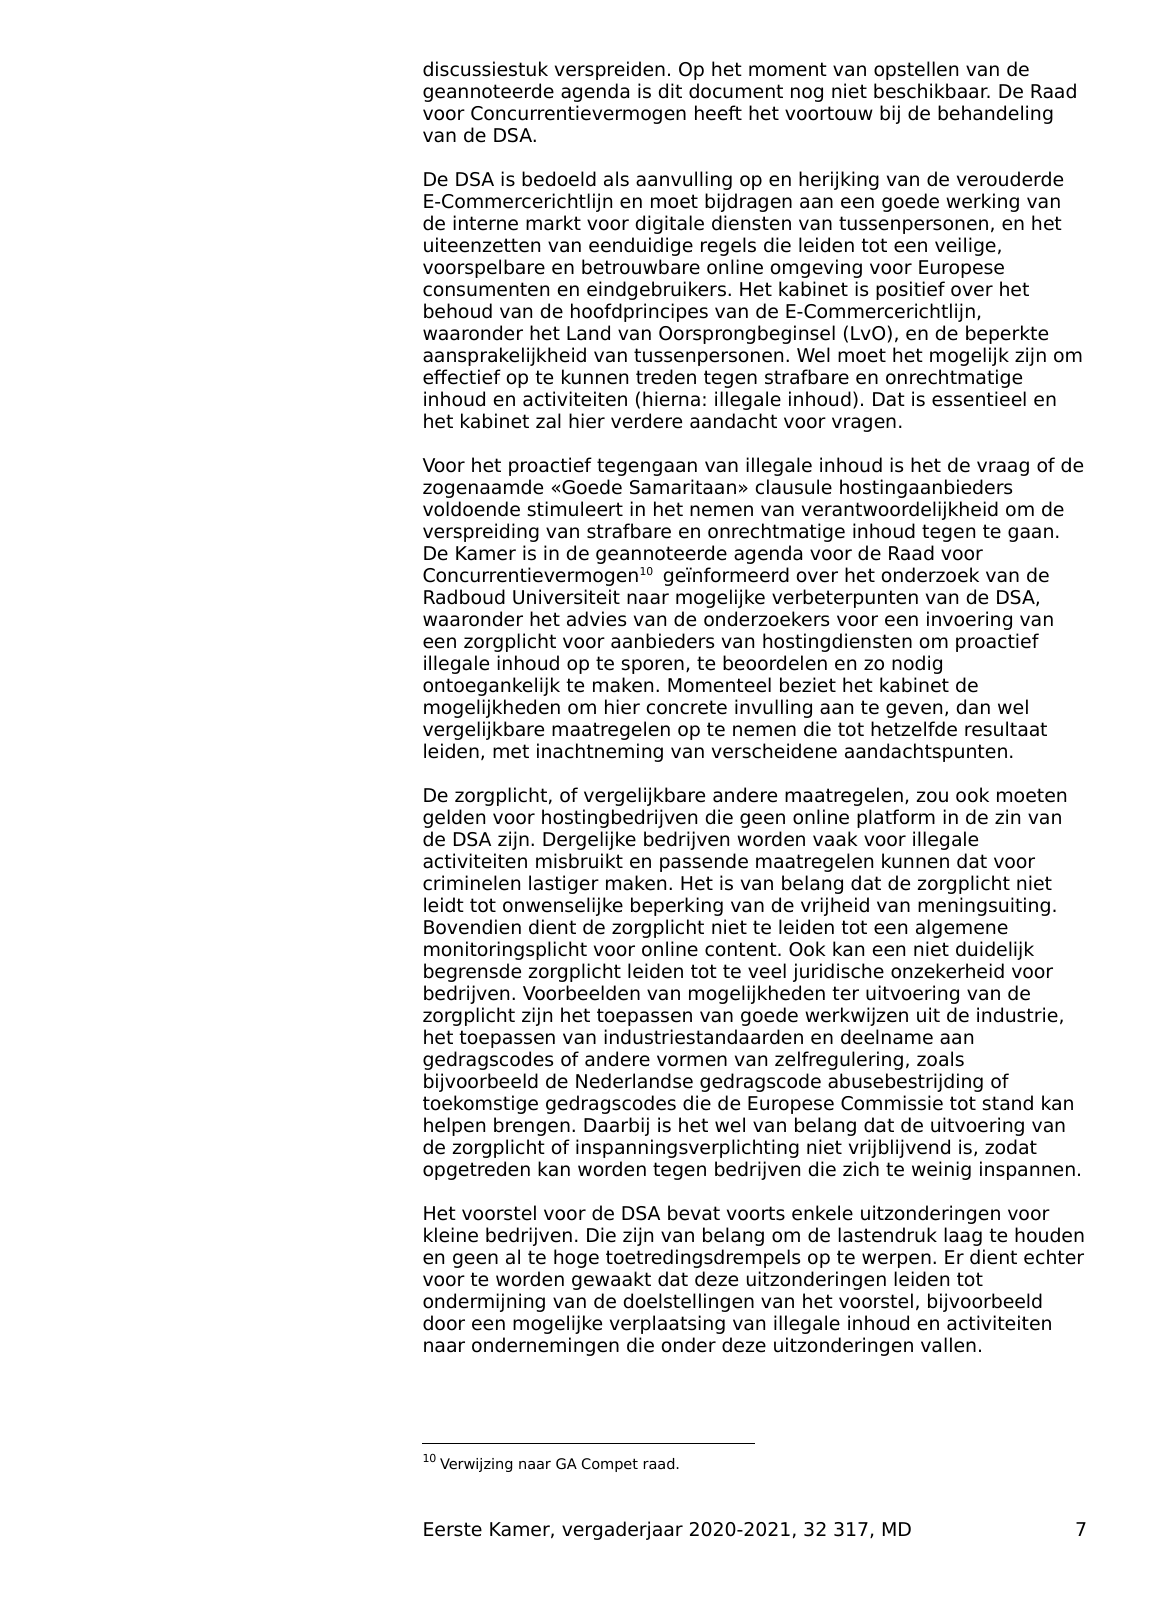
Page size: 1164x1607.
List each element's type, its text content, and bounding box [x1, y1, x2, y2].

text Verwijzing naar GA Compet raad. [422, 1452, 1087, 1474]
text Voor het proactief tegengaan van illegale inhoud is het de vraag of de zogenaamde «Goede Samaritaan» clausule hostingaanbieders voldoende stimuleert in het nemen van verantwoordelijkheid om de verspreiding van strafbare en onrechtmatige inhoud tegen te gaan. De Kamer is in de geannoteerde agenda voor de Raad voor Concurrentievermogen geïnformeerd over het onderzoek van de Radboud Universiteit naar mogelijke verbeterpunten van de DSA, waaronder het advies van de onderzoekers voor een invoering van een zorgplicht voor aanbieders van hostingdiensten om proactief illegale inhoud op te sporen, te beoordelen en zo nodig ontoegankelijk te maken. Momenteel beziet het kabinet de mogelijkheden om hier concrete invulling aan te geven, dan wel vergelijkbare maatregelen op te nemen die tot hetzelfde resultaat leiden, met inachtneming van verscheidene aandachtspunten. [422, 455, 1087, 763]
text discussiestuk verspreiden. Op het moment van opstellen van de geannoteerde agenda is dit document nog niet beschikbaar. De Raad voor Concurrentievermogen heeft het voortouw bij de behandeling van de DSA. [422, 59, 1087, 147]
text De DSA is bedoeld als aanvulling op en herijking van de verouderde E-Commercerichtlijn en moet bijdragen aan een goede werking van de interne markt voor digitale diensten van tussenpersonen, en het uiteenzetten van eenduidige regels die leiden tot een veilige, voorspelbare en betrouwbare online omgeving voor Europese consumenten en eindgebruikers. Het kabinet is positief over het behoud van de hoofdprincipes van de E-Commercerichtlijn, waaronder het Land van Oorsprongbeginsel (LvO), en de beperkte aansprakelijkheid van tussenpersonen. Wel moet het mogelijk zijn om effectief op te kunnen treden tegen strafbare en onrechtmatige inhoud en activiteiten (hierna: illegale inhoud). Dat is essentieel en het kabinet zal hier verdere aandacht voor vragen. [422, 169, 1087, 433]
text Het voorstel voor de DSA bevat voorts enkele uitzonderingen voor kleine bedrijven. Die zijn van belang om de lastendruk laag te houden en geen al te hoge toetredingsdrempels op te werpen. Er dient echter voor te worden gewaakt dat deze uitzonderingen leiden tot ondermijning van de doelstellingen van het voorstel, bijvoorbeeld door een mogelijke verplaatsing van illegale inhoud en activiteiten naar ondernemingen die onder deze uitzonderingen vallen. [422, 1203, 1087, 1357]
text De zorgplicht, of vergelijkbare andere maatregelen, zou ook moeten gelden voor hostingbedrijven die geen online platform in de zin van de DSA zijn. Dergelijke bedrijven worden vaak voor illegale activiteiten misbruikt en passende maatregelen kunnen dat voor criminelen lastiger maken. Het is van belang dat de zorgplicht niet leidt tot onwenselijke beperking van de vrijheid van meningsuiting. Bovendien dient de zorgplicht niet te leiden tot een algemene monitoringsplicht voor online content. Ook kan een niet duidelijk begrensde zorgplicht leiden tot te veel juridische onzekerheid voor bedrijven. Voorbeelden van mogelijkheden ter uitvoering van de zorgplicht zijn het toepassen van goede werkwijzen uit de industrie, het toepassen van industriestandaarden en deelname aan gedragscodes of andere vormen van zelfregulering, zoals bijvoorbeeld de Nederlandse gedragscode abusebestrijding of toekomstige gedragscodes die de Europese Commissie tot stand kan helpen brengen. Daarbij is het wel van belang dat de uitvoering van de zorgplicht of inspanningsverplichting niet vrijblijvend is, zodat opgetreden kan worden tegen bedrijven die zich te weinig inspannen. [422, 785, 1087, 1181]
